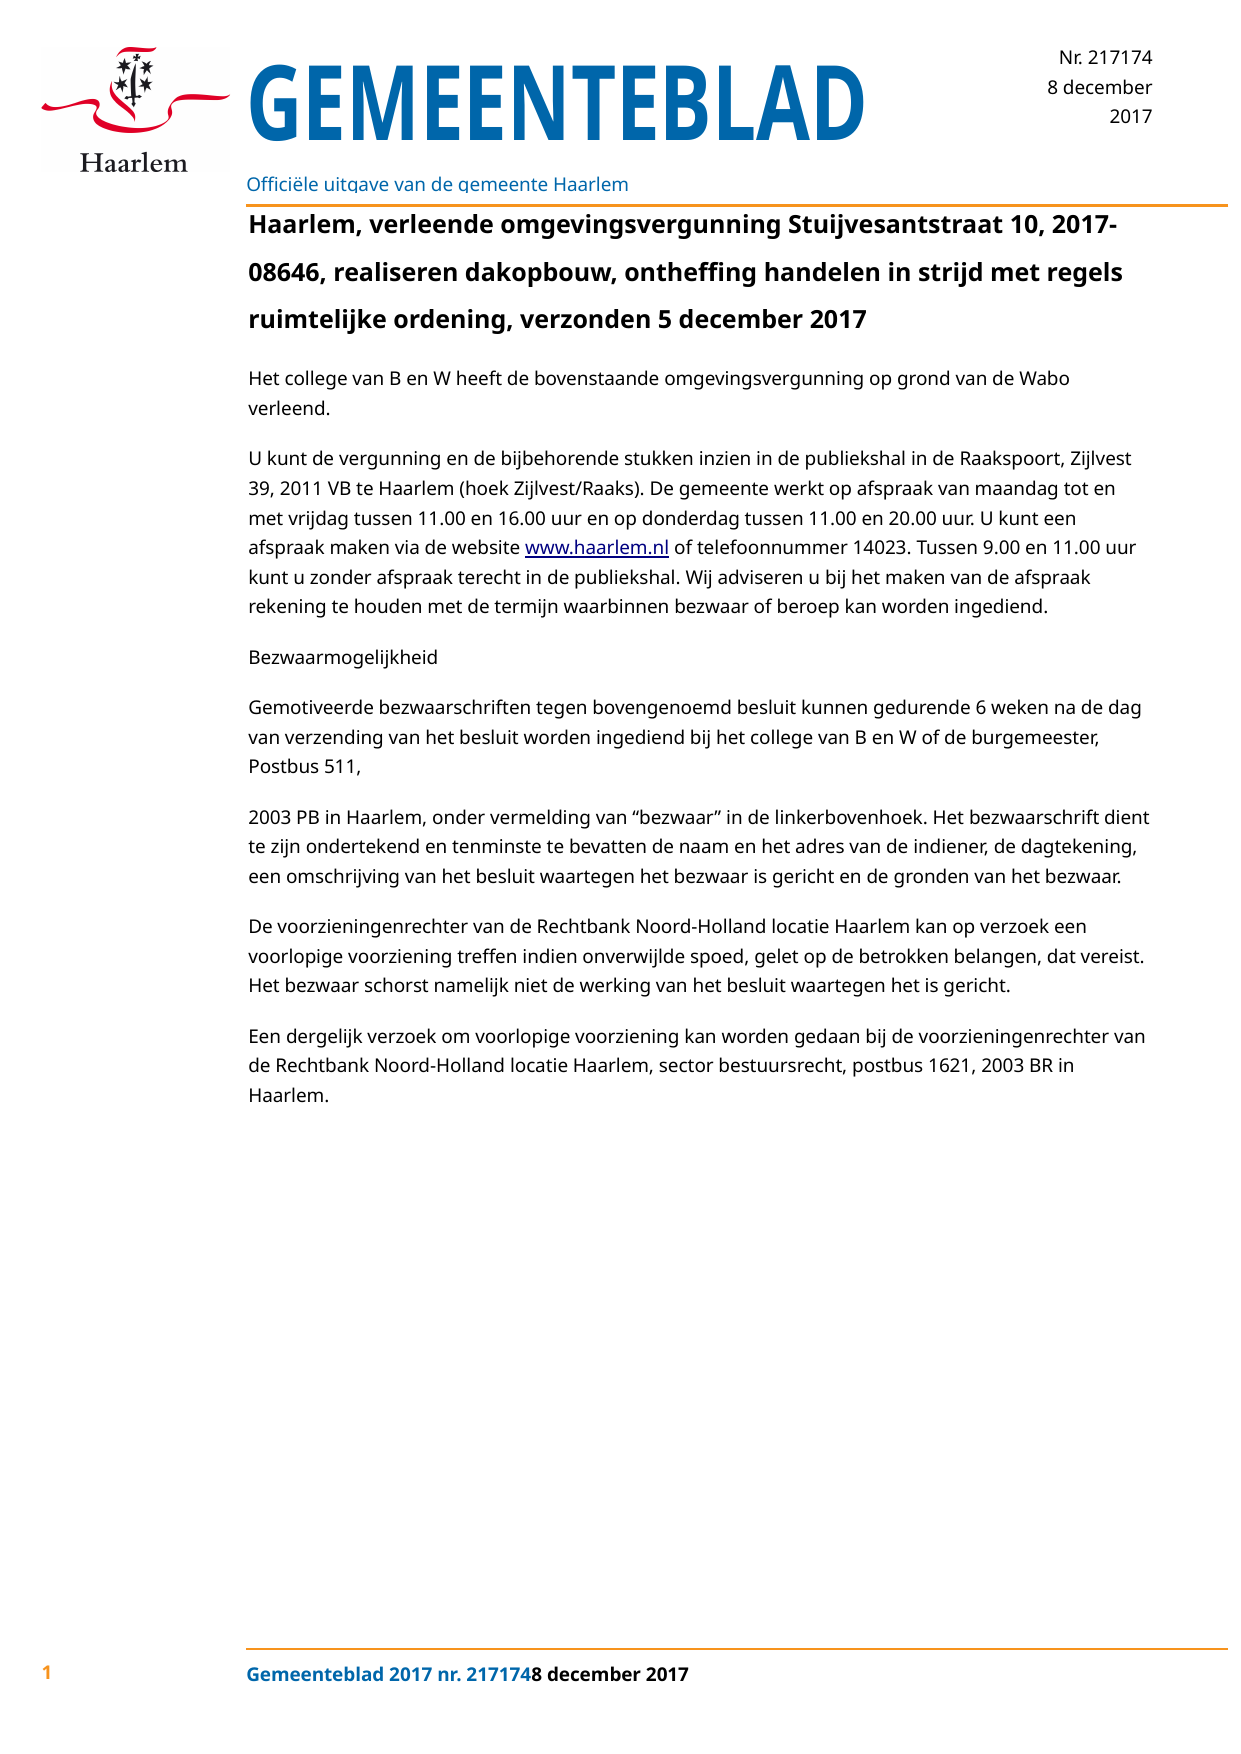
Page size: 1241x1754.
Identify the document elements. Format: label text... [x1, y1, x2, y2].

text Haarlem, verleende omgevingsvergunning Stuijvesantstraat 10, 2017-08646, realiseren dakopbouw, ontheffing handelen in strijd met regels ruimtelijke ordening, verzonden 5 december 2017 [248, 207, 1152, 336]
text Gemotiveerde bezwaarschriften tegen bovengenoemd besluit kunnen gedurende 6 weken na de dag van verzending van het besluit worden ingediend bij het college van B en W of de burgemeester, Postbus 511, [248, 694, 1152, 779]
text U kunt de vergunning en de bijbehorende stukken inzien in de publiekshal in de Raakspoort, Zijlvest 39, 2011 VB te Haarlem (hoek Zijlvest/Raaks). De gemeente werkt op afspraak van maandag tot en met vrijdag tussen 11.00 en 16.00 uur en op donderdag tussen 11.00 en 20.00 uur. U kunt een afspraak maken via de website www.haarlem.nl of telefoonnummer 14023. Tussen 9.00 en 11.00 uur kunt u zonder afspraak terecht in de publiekshal. Wij adviseren u bij het maken van de afspraak rekening te houden met de termijn waarbinnen bezwaar of beroep kan worden ingediend. [248, 446, 1152, 619]
picture [41, 47, 231, 172]
text Een dergelijk verzoek om voorlopige voorziening kan worden gedaan bij de voorzieningenrechter van de Rechtbank Noord-Holland locatie Haarlem, sector bestuursrecht, postbus 1621, 2003 BR in Haarlem. [248, 1023, 1152, 1108]
text Het college van B en W heeft de bovenstaande omgevingsvergunning op grond van de Wabo verleend. [248, 366, 1152, 421]
text 2003 PB in Haarlem, onder vermelding van “bezwaar” in de linkerbovenhoek. Het bezwaarschrift dient te zijn ondertekend en tenminste te bevatten de naam en het adres van de indiener, de dagtekening, een omschrijving van het besluit waartegen het bezwaar is gericht en de gronden van het bezwaar. [248, 804, 1152, 889]
text De voorzieningenrechter van de Rechtbank Noord-Holland locatie Haarlem kan op verzoek een voorlopige voorziening treffen indien onverwijlde spoed, gelet op de betrokken belangen, dat vereist. Het bezwaar schorst namelijk niet de werking van het besluit waartegen het is gericht. [248, 913, 1152, 998]
text Bezwaarmogelijkheid [248, 644, 1152, 669]
